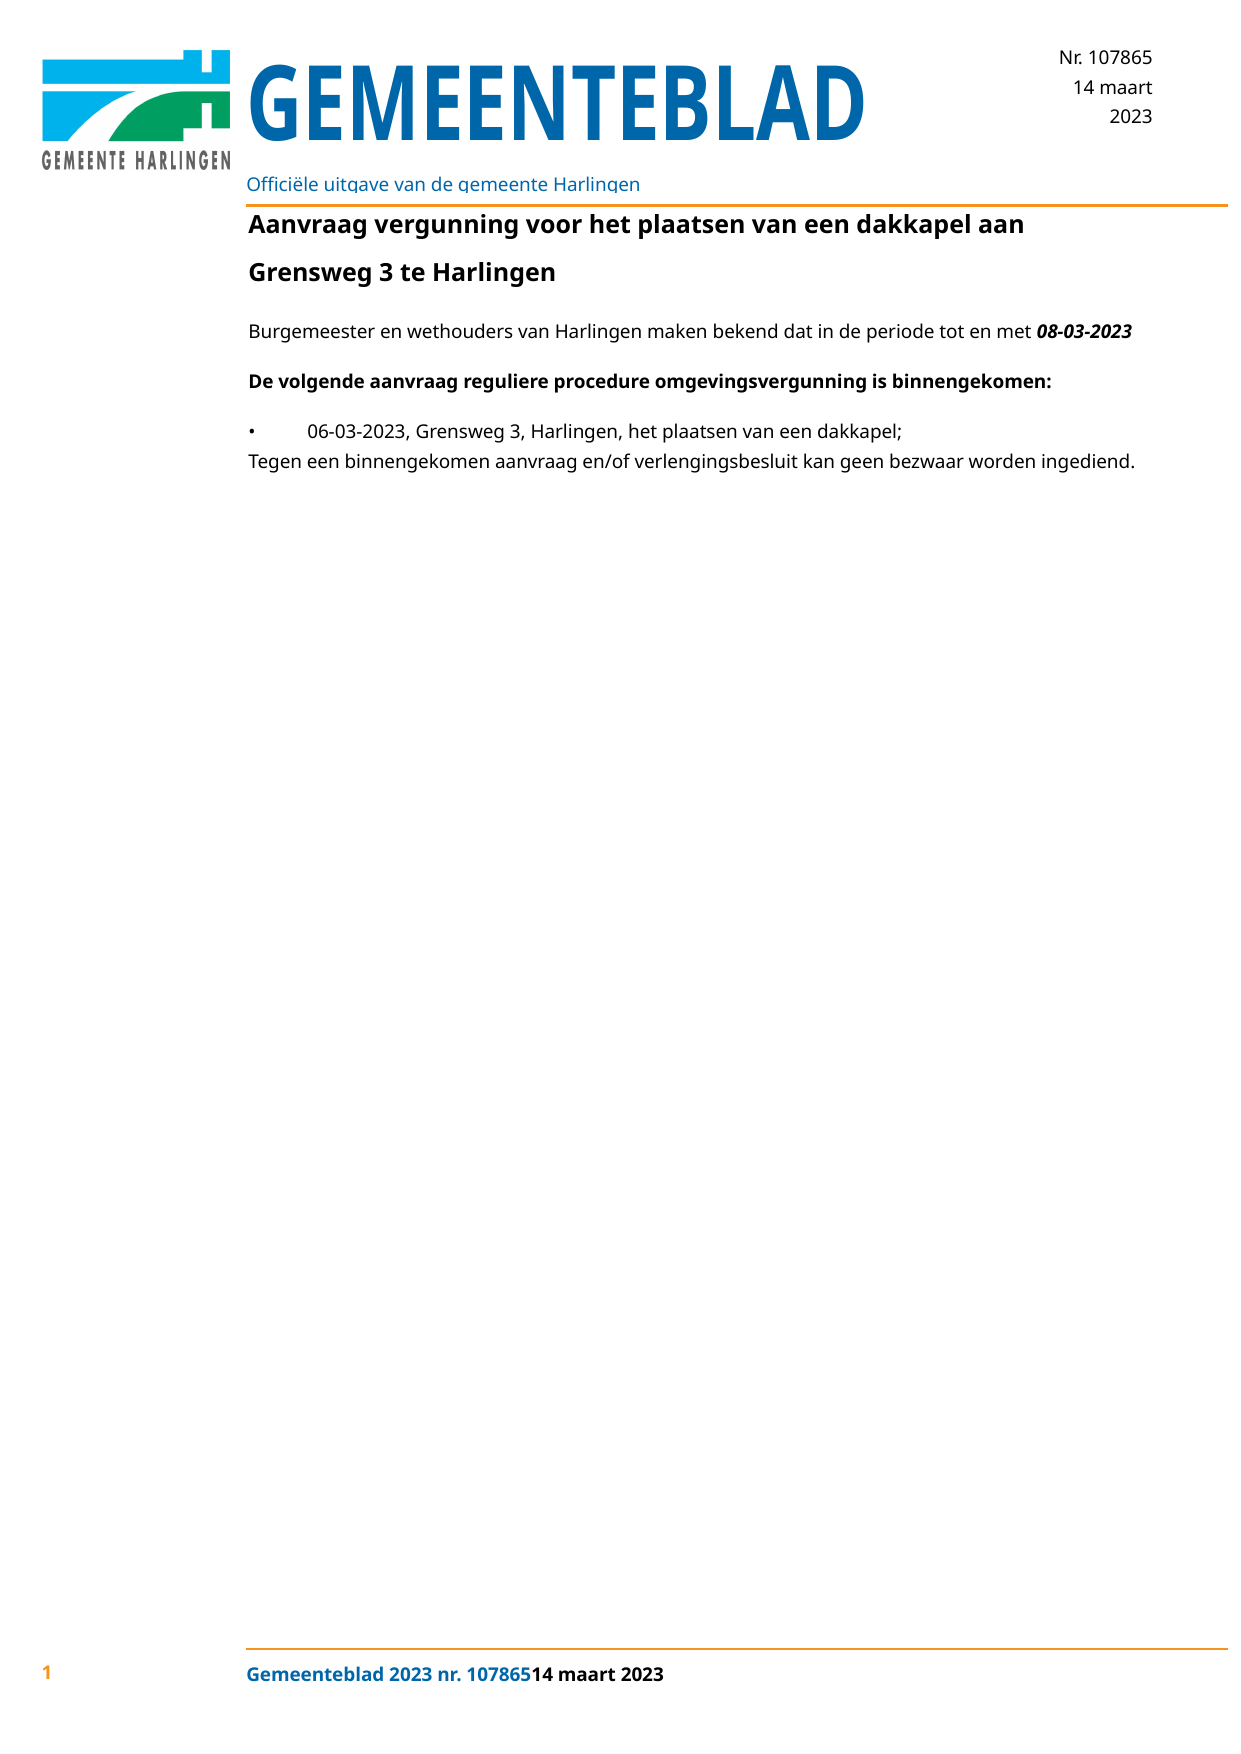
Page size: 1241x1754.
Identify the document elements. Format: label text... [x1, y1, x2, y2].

text De volgende aanvraag reguliere procedure omgevingsvergunning is binnengekomen: [248, 368, 1152, 394]
text Aanvraag vergunning voor het plaatsen van een dakkapel aan Grensweg 3 te Harlingen [248, 207, 1152, 288]
text Burgemeester en wethouders van Harlingen maken bekend dat in de periode tot en met 08-03-2023 [248, 318, 1152, 344]
text Tegen een binnengekomen aanvraag en/of verlengingsbesluit kan geen bezwaar worden ingediend. [248, 448, 1152, 474]
list 06-03-2023, Grensweg 3, Harlingen, het plaatsen van een dakkapel; [248, 419, 1152, 444]
picture [41, 47, 231, 172]
